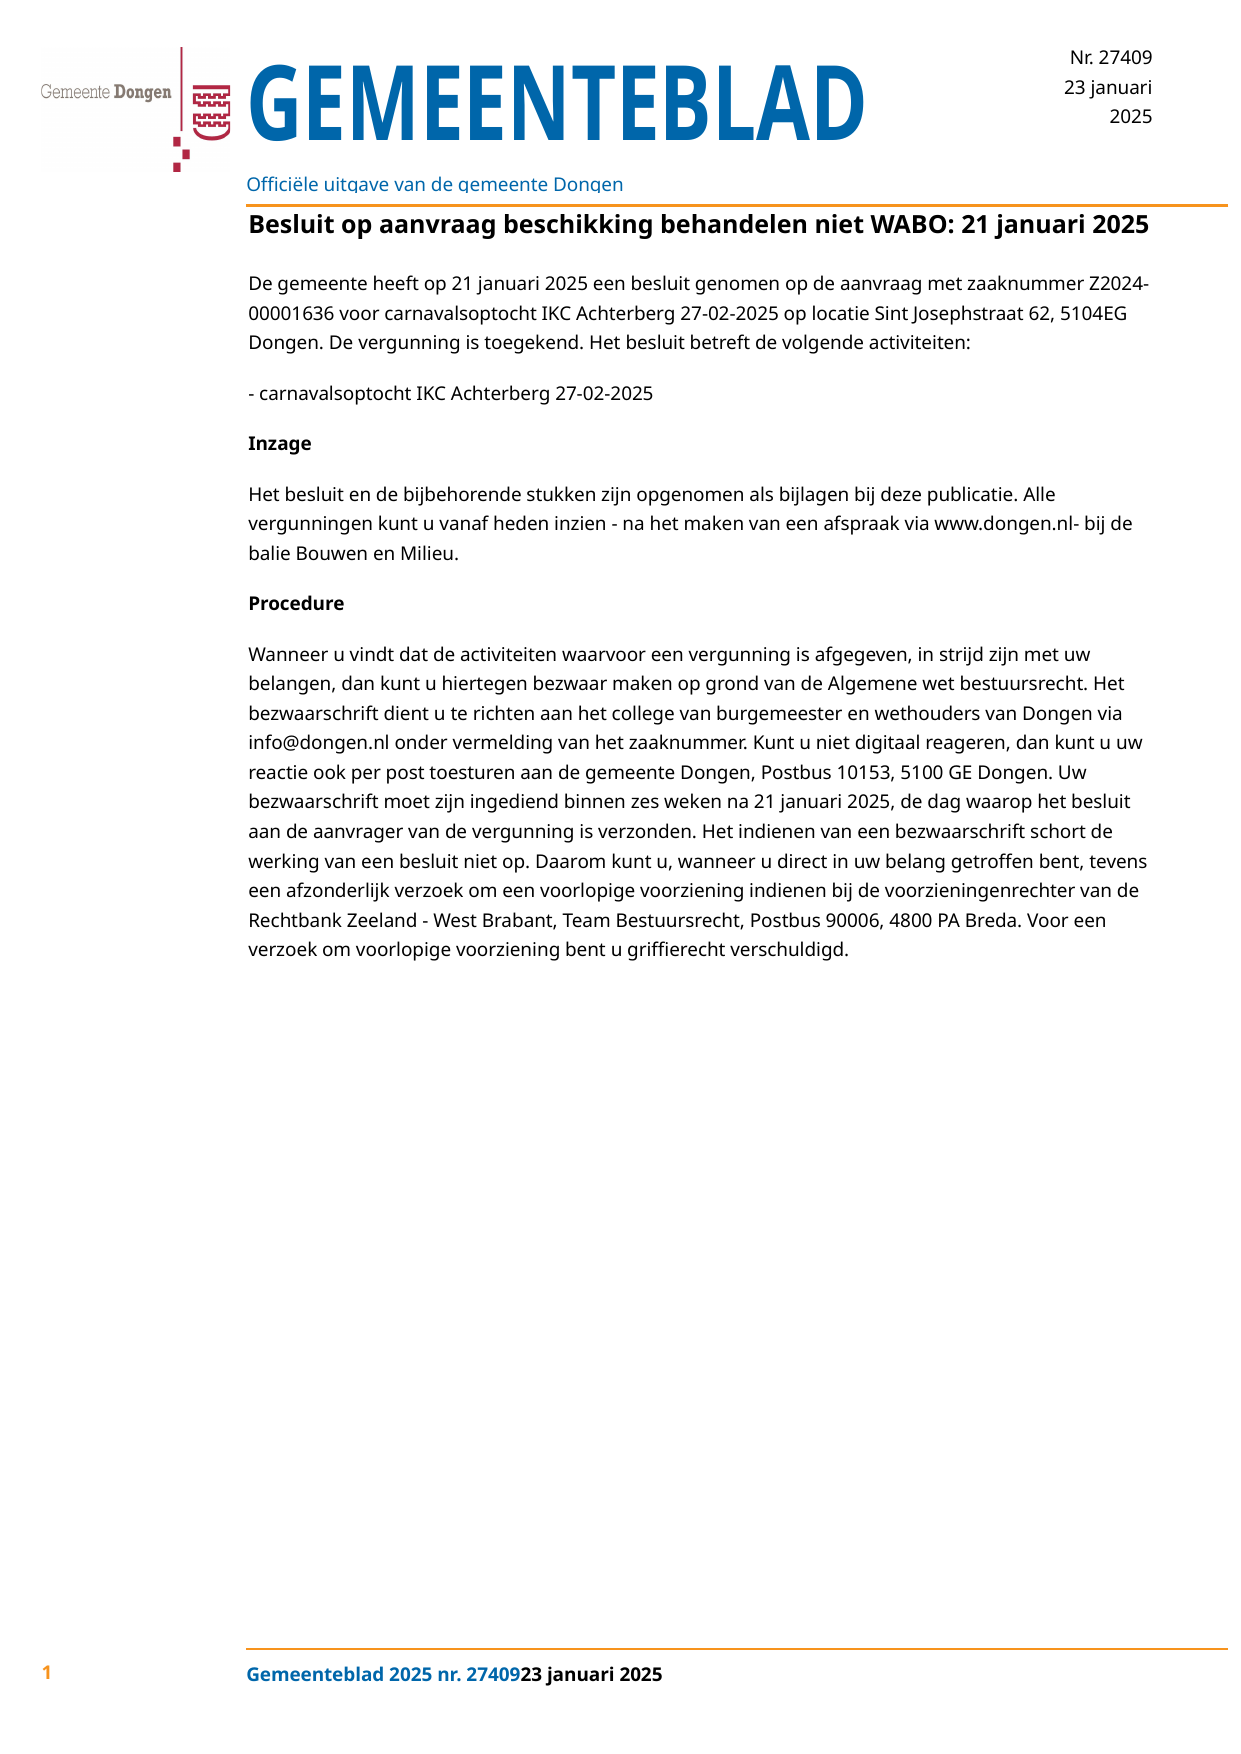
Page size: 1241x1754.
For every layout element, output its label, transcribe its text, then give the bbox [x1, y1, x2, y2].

text Procedure [248, 590, 1152, 616]
picture [41, 47, 231, 172]
text Inzage [248, 430, 1152, 456]
text De gemeente heeft op 21 januari 2025 een besluit genomen op de aanvraag met zaaknummer Z2024-00001636 voor carnavalsoptocht IKC Achterberg 27-02-2025 op locatie Sint Josephstraat 62, 5104EG Dongen. De vergunning is toegekend. Het besluit betreft de volgende activiteiten: [248, 270, 1152, 355]
text Besluit op aanvraag beschikking behandelen niet WABO: 21 januari 2025 [248, 207, 1152, 241]
text Het besluit en de bijbehorende stukken zijn opgenomen als bijlagen bij deze publicatie. Alle vergunningen kunt u vanaf heden inzien - na het maken van een afspraak via www.dongen.nl- bij de balie Bouwen en Milieu. [248, 481, 1152, 566]
text Wanneer u vindt dat de activiteiten waarvoor een vergunning is afgegeven, in strijd zijn met uw belangen, dan kunt u hiertegen bezwaar maken op grond van de Algemene wet bestuursrecht. Het bezwaarschrift dient u te richten aan het college van burgemeester en wethouders van Dongen via info@dongen.nl onder vermelding van het zaaknummer. Kunt u niet digitaal reageren, dan kunt u uw reactie ook per post toesturen aan de gemeente Dongen, Postbus 10153, 5100 GE Dongen. Uw bezwaarschrift moet zijn ingediend binnen zes weken na 21 januari 2025, de dag waarop het besluit aan de aanvrager van de vergunning is verzonden. Het indienen van een bezwaarschrift schort de werking van een besluit niet op. Daarom kunt u, wanneer u direct in uw belang getroffen bent, tevens een afzonderlijk verzoek om een voorlopige voorziening indienen bij de voorzieningenrechter van de Rechtbank Zeeland - West Brabant, Team Bestuursrecht, Postbus 90006, 4800 PA Breda. Voor een verzoek om voorlopige voorziening bent u griffierecht verschuldigd. [248, 641, 1152, 962]
text - carnavalsoptocht IKC Achterberg 27-02-2025 [248, 380, 1152, 406]
